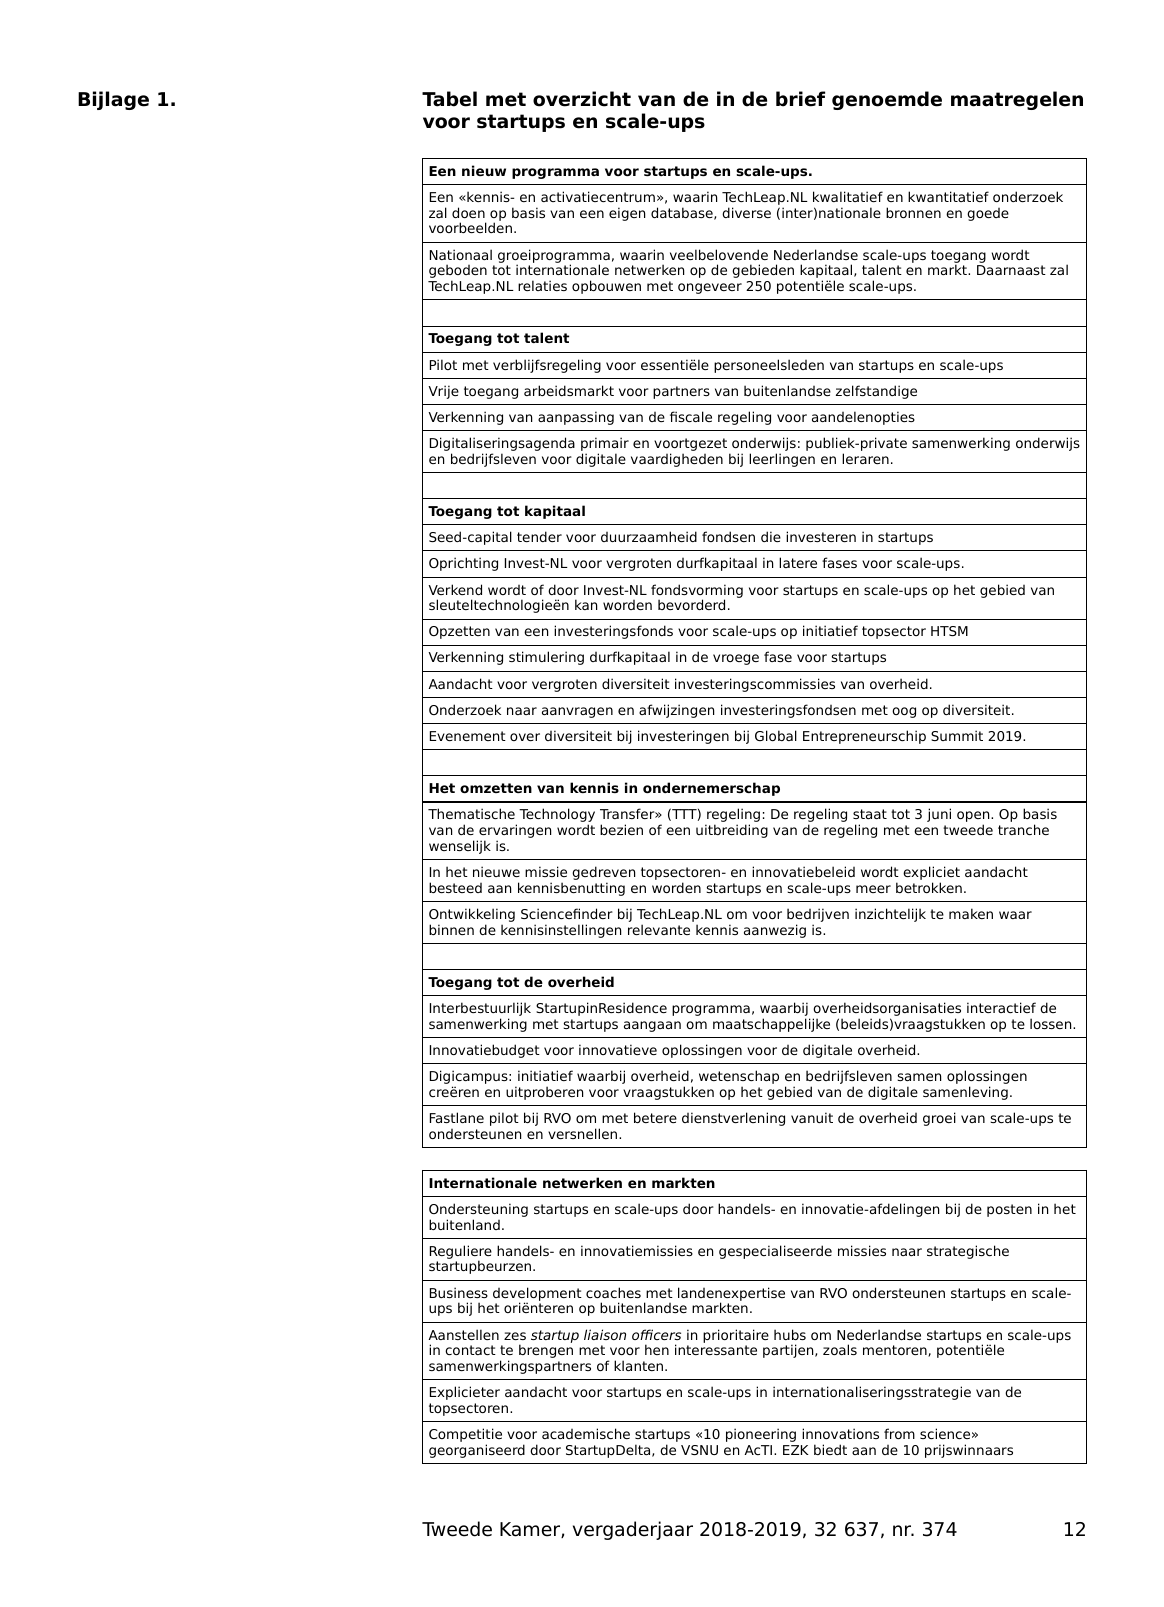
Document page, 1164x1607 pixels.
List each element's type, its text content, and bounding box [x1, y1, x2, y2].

table_cell Explicieter aandacht voor startups en scale-ups in internationaliseringsstrategie van de topsectoren. [423, 1380, 1086, 1421]
table_cell Digitaliseringsagenda primair en voortgezet onderwijs: publiek-private samenwerking onderwijs en bedrijfsleven voor digitale vaardigheden bij leerlingen en leraren. [423, 431, 1086, 472]
table_cell Verkenning stimulering durfkapitaal in de vroege fase voor startups [423, 646, 1086, 671]
table_cell Thematische Technology Transfer» (TTT) regeling: De regeling staat tot 3 juni open. Op basis van de ervaringen wordt bezien of een uitbreiding van de regeling met een tweede tranche wenselijk is. [423, 803, 1086, 859]
table_cell Pilot met verblijfsregeling voor essentiële personeelsleden van startups en scale-ups [423, 353, 1086, 378]
table_cell Oprichting Invest-NL voor vergroten durfkapitaal in latere fases voor scale-ups. [423, 551, 1086, 577]
table_cell [423, 473, 1086, 498]
table_cell Toegang tot talent [423, 327, 1086, 352]
table_cell Ondersteuning startups en scale-ups door handels- en innovatie-afdelingen bij de posten in het buitenland. [423, 1197, 1086, 1238]
table_cell Onderzoek naar aanvragen en afwijzingen investeringsfondsen met oog op diversiteit. [423, 698, 1086, 723]
table_cell Ontwikkeling Sciencefinder bij TechLeap.NL om voor bedrijven inzichtelijk te maken waar binnen de kennisinstellingen relevante kennis aanwezig is. [423, 902, 1086, 943]
table_cell In het nieuwe missie gedreven topsectoren- en innovatiebeleid wordt expliciet aandacht besteed aan kennisbenutting en worden startups en scale-ups meer betrokken. [423, 860, 1086, 901]
table_cell Seed-capital tender voor duurzaamheid fondsen die investeren in startups [423, 525, 1086, 550]
table_cell Het omzetten van kennis in ondernemerschap [423, 776, 1086, 801]
table_cell Competitie voor academische startups «10 pioneering innovations from science» georganiseerd door StartupDelta, de VSNU en AcTI. EZK biedt aan de 10 prijswinnaars [423, 1422, 1086, 1463]
table_cell Digicampus: initiatief waarbij overheid, wetenschap en bedrijfsleven samen oplossingen creëren en uitproberen voor vraagstukken op het gebied van de digitale samenleving. [423, 1064, 1086, 1105]
table_cell Verkend wordt of door Invest-NL fondsvorming voor startups en scale-ups op het gebied van sleuteltechnologieën kan worden bevorderd. [423, 578, 1086, 618]
table_cell Nationaal groeiprogramma, waarin veelbelovende Nederlandse scale-ups toegang wordt geboden tot internationale netwerken op de gebieden kapitaal, talent en markt. Daarnaast zal TechLeap.NL relaties opbouwen met ongeveer 250 potentiële scale-ups. [423, 243, 1086, 299]
table_cell Business development coaches met landenexpertise van RVO ondersteunen startups en scale-ups bij het oriënteren op buitenlandse markten. [423, 1281, 1086, 1322]
table_cell Vrije toegang arbeidsmarkt voor partners van buitenlandse zelfstandige [423, 379, 1086, 404]
table_cell Aandacht voor vergroten diversiteit investeringscommissies van overheid. [423, 672, 1086, 697]
table_cell [423, 750, 1086, 775]
table_cell Opzetten van een investeringsfonds voor scale-ups op initiatief topsector HTSM [423, 620, 1086, 644]
table_cell Fastlane pilot bij RVO om met betere dienstverlening vanuit de overheid groei van scale-ups te ondersteunen en versnellen. [423, 1106, 1086, 1147]
table_cell Toegang tot de overheid [423, 970, 1086, 995]
table_cell Een «kennis- en activatiecentrum», waarin TechLeap.NL kwalitatief en kwantitatief onderzoek zal doen op basis van een eigen database, diverse (inter)nationale bronnen en goede voorbeelden. [423, 185, 1086, 242]
table_cell Aanstellen zes startup liaison officers in prioritaire hubs om Nederlandse startups en scale-ups in contact te brengen met voor hen interessante partijen, zoals mentoren, potentiële samenwerkingspartners of klanten. [423, 1323, 1086, 1379]
subtitle Bijlage 1. Tabel met overzicht van de in de brief genoemde maatregelen voor startups en scale-ups [77, 89, 1087, 133]
table_cell [423, 300, 1086, 326]
table_cell Interbestuurlijk StartupinResidence programma, waarbij overheidsorganisaties interactief de samenwerking met startups aangaan om maatschappelijke (beleids)vraagstukken op te lossen. [423, 996, 1086, 1037]
table_cell Toegang tot kapitaal [423, 499, 1086, 524]
table_cell Innovatiebudget voor innovatieve oplossingen voor de digitale overheid. [423, 1038, 1086, 1063]
table_cell Reguliere handels- en innovatiemissies en gespecialiseerde missies naar strategische startupbeurzen. [423, 1239, 1086, 1280]
table_header Internationale netwerken en markten [423, 1171, 1086, 1196]
table_header Een nieuw programma voor startups en scale-ups. [423, 159, 1086, 184]
table_cell Evenement over diversiteit bij investeringen bij Global Entrepreneurschip Summit 2019. [423, 724, 1086, 749]
table_cell [423, 944, 1086, 969]
table_cell Verkenning van aanpassing van de fiscale regeling voor aandelenopties [423, 405, 1086, 430]
